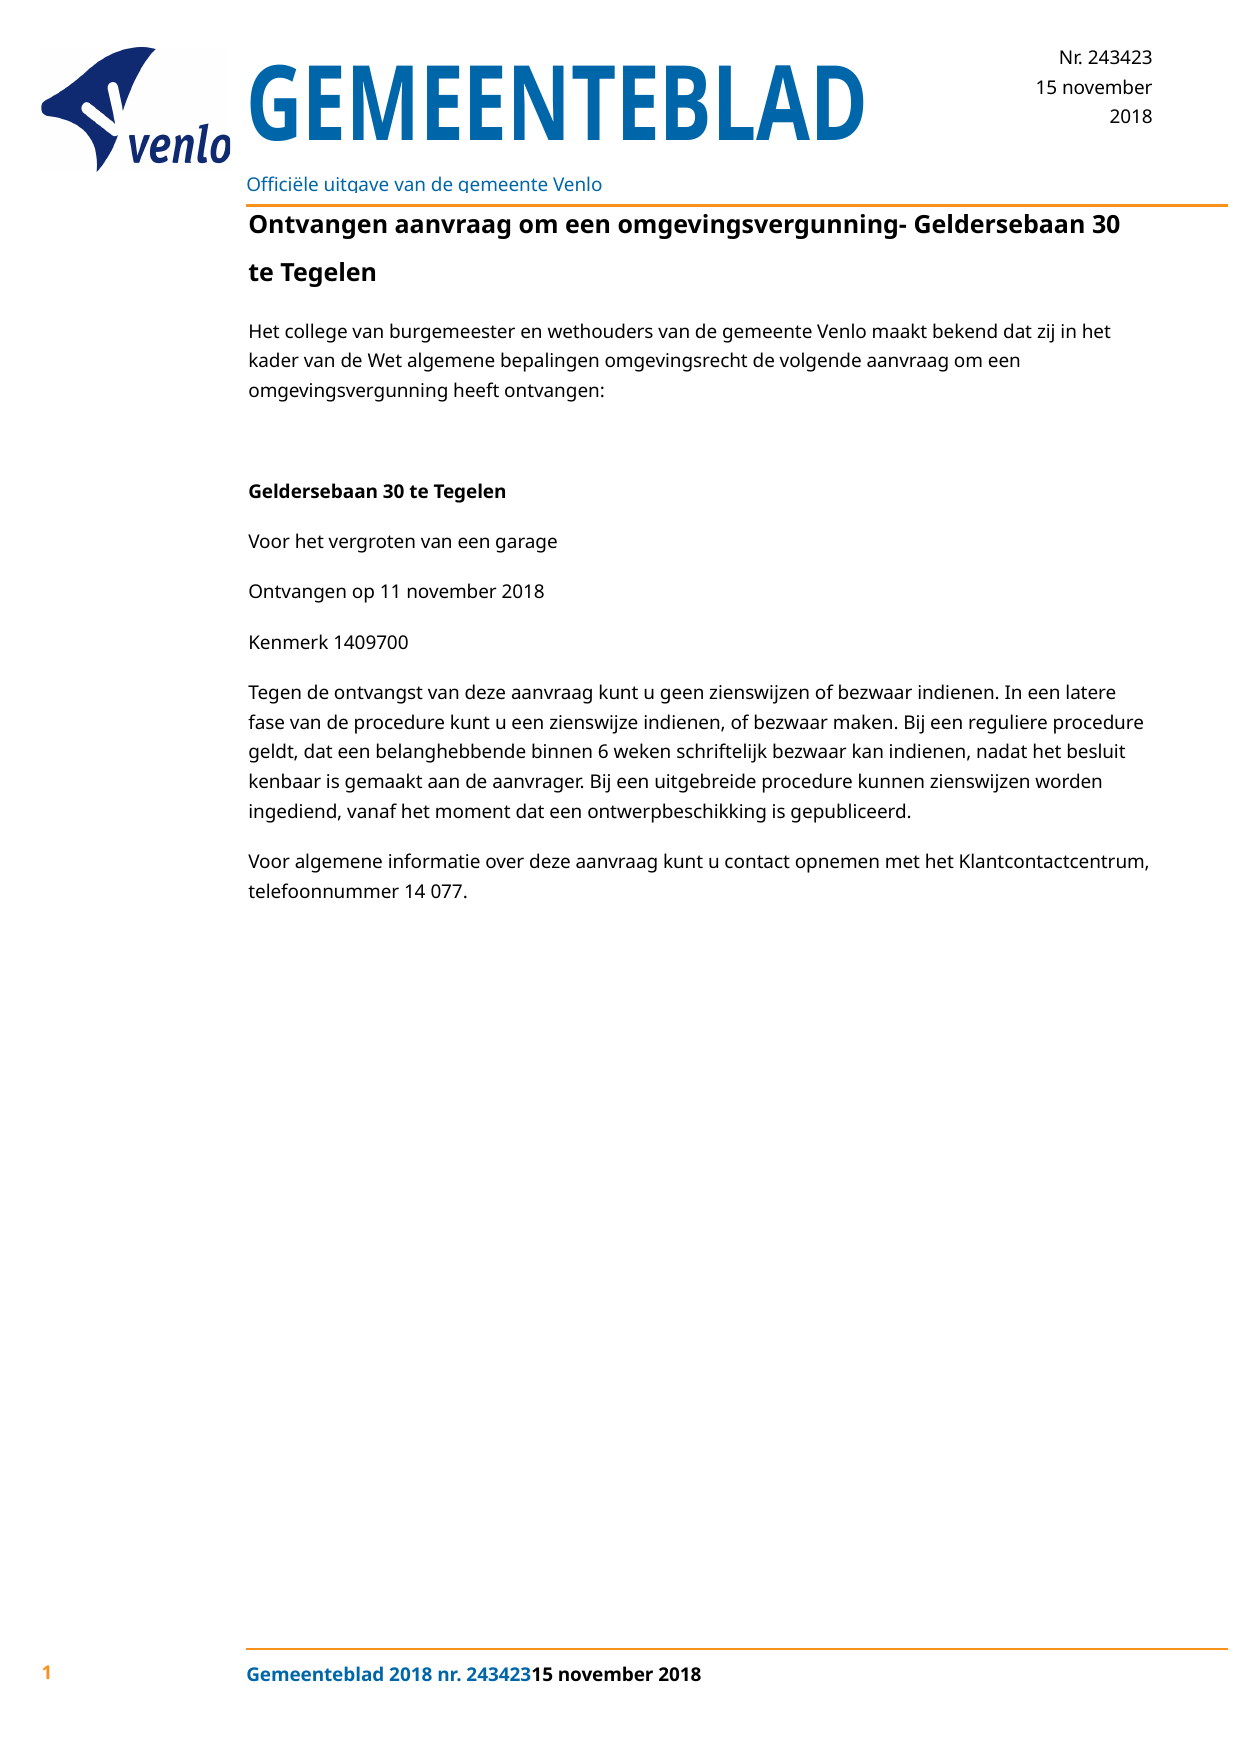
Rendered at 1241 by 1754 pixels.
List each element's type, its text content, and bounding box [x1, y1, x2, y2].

text Geldersebaan 30 te Tegelen [248, 478, 1152, 504]
picture [41, 47, 231, 172]
text Ontvangen op 11 november 2018 [248, 579, 1152, 604]
text Ontvangen aanvraag om een omgevingsvergunning- Geldersebaan 30 te Tegelen [248, 207, 1152, 288]
text Voor het vergroten van een garage [248, 528, 1152, 554]
text Tegen de ontvangst van deze aanvraag kunt u geen zienswijzen of bezwaar indienen. In een latere fase van de procedure kunt u een zienswijze indienen, of bezwaar maken. Bij een reguliere procedure geldt, dat een belanghebbende binnen 6 weken schriftelijk bezwaar kan indienen, nadat het besluit kenbaar is gemaakt aan de aanvrager. Bij een uitgebreide procedure kunnen zienswijzen worden ingediend, vanaf het moment dat een ontwerpbeschikking is gepubliceerd. [248, 679, 1152, 824]
text Het college van burgemeester en wethouders van de gemeente Venlo maakt bekend dat zij in het kader van de Wet algemene bepalingen omgevingsrecht de volgende aanvraag om een omgevingsvergunning heeft ontvangen: [248, 318, 1152, 403]
text Kenmerk 1409700 [248, 629, 1152, 655]
text Voor algemene informatie over deze aanvraag kunt u contact opnemen met het Klantcontactcentrum, telefoonnummer 14 077. [248, 848, 1152, 904]
